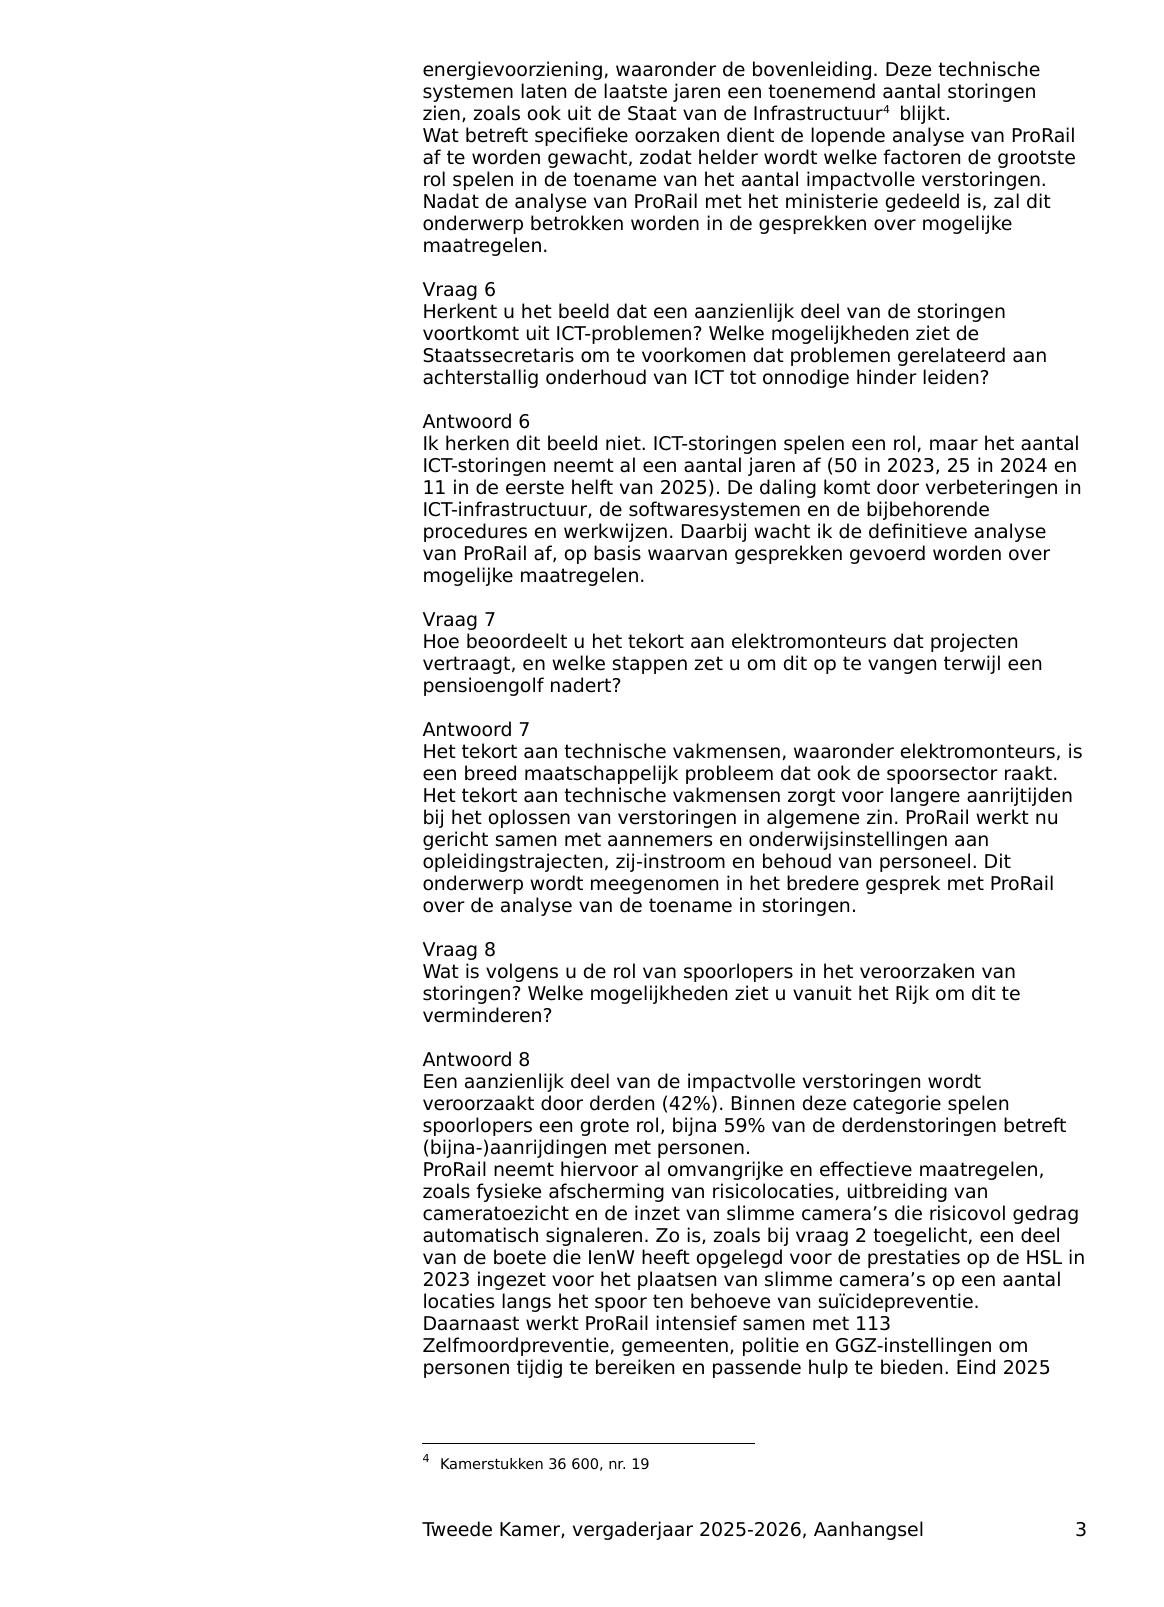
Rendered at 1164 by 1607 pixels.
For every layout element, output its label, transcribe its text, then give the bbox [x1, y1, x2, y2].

text Vraag 6 [422, 279, 1087, 301]
text Hoe beoordeelt u het tekort aan elektromonteurs dat projecten vertraagt, en welke stappen zet u om dit op te vangen terwijl een pensioengolf nadert? [422, 631, 1087, 697]
text Ik herken dit beeld niet. ICT-storingen spelen een rol, maar het aantal ICT-storingen neemt al een aantal jaren af (50 in 2023, 25 in 2024 en 11 in de eerste helft van 2025). De daling komt door verbeteringen in ICT-infrastructuur, de softwaresystemen en de bijbehorende procedures en werkwijzen. Daarbij wacht ik de definitieve analyse van ProRail af, op basis waarvan gesprekken gevoerd worden over mogelijke maatregelen. [422, 433, 1087, 587]
text ProRail neemt hiervoor al omvangrijke en effectieve maatregelen, zoals fysieke afscherming van risicolocaties, uitbreiding van cameratoezicht en de inzet van slimme camera’s die risicovol gedrag automatisch signaleren. Zo is, zoals bij vraag 2 toegelicht, een deel van de boete die IenW heeft opgelegd voor de prestaties op de HSL in 2023 ingezet voor het plaatsen van slimme camera’s op een aantal locaties langs het spoor ten behoeve van suïcidepreventie. [422, 1159, 1087, 1313]
text Wat betreft specifieke oorzaken dient de lopende analyse van ProRail af te worden gewacht, zodat helder wordt welke factoren de grootste rol spelen in de toename van het aantal impactvolle verstoringen. Nadat de analyse van ProRail met het ministerie gedeeld is, zal dit onderwerp betrokken worden in de gesprekken over mogelijke maatregelen. [422, 125, 1087, 257]
text energievoorziening, waaronder de bovenleiding. Deze technische systemen laten de laatste jaren een toenemend aantal storingen zien, zoals ook uit de Staat van de Infrastructuur blijkt. [422, 59, 1087, 125]
text Herkent u het beeld dat een aanzienlijk deel van de storingen voortkomt uit ICT-problemen? Welke mogelijkheden ziet de Staatssecretaris om te voorkomen dat problemen gerelateerd aan achterstallig onderhoud van ICT tot onnodige hinder leiden? [422, 301, 1087, 389]
text Wat is volgens u de rol van spoorlopers in het veroorzaken van storingen? Welke mogelijkheden ziet u vanuit het Rijk om dit te verminderen? [422, 961, 1087, 1027]
text Antwoord 7 [422, 719, 1087, 741]
text Het tekort aan technische vakmensen, waaronder elektromonteurs, is een breed maatschappelijk probleem dat ook de spoorsector raakt. Het tekort aan technische vakmensen zorgt voor langere aanrijtijden bij het oplossen van verstoringen in algemene zin. ProRail werkt nu gericht samen met aannemers en onderwijsinstellingen aan opleidingstrajecten, zij-instroom en behoud van personeel. Dit onderwerp wordt meegenomen in het bredere gesprek met ProRail over de analyse van de toename in storingen. [422, 741, 1087, 917]
text Vraag 8 [422, 939, 1087, 961]
text Vraag 7 [422, 609, 1087, 631]
text Antwoord 8 [422, 1049, 1087, 1071]
text Een aanzienlijk deel van de impactvolle verstoringen wordt veroorzaakt door derden (42%). Binnen deze categorie spelen spoorlopers een grote rol, bijna 59% van de derdenstoringen betreft (bijna-)aanrijdingen met personen. [422, 1071, 1087, 1159]
text Antwoord 6 [422, 411, 1087, 433]
text Daarnaast werkt ProRail intensief samen met 113 Zelfmoordpreventie, gemeenten, politie en GGZ-instellingen om personen tijdig te bereiken en passende hulp te bieden. Eind 2025 [422, 1313, 1087, 1379]
text Kamerstukken 36 600, nr. 19 [422, 1452, 1087, 1474]
